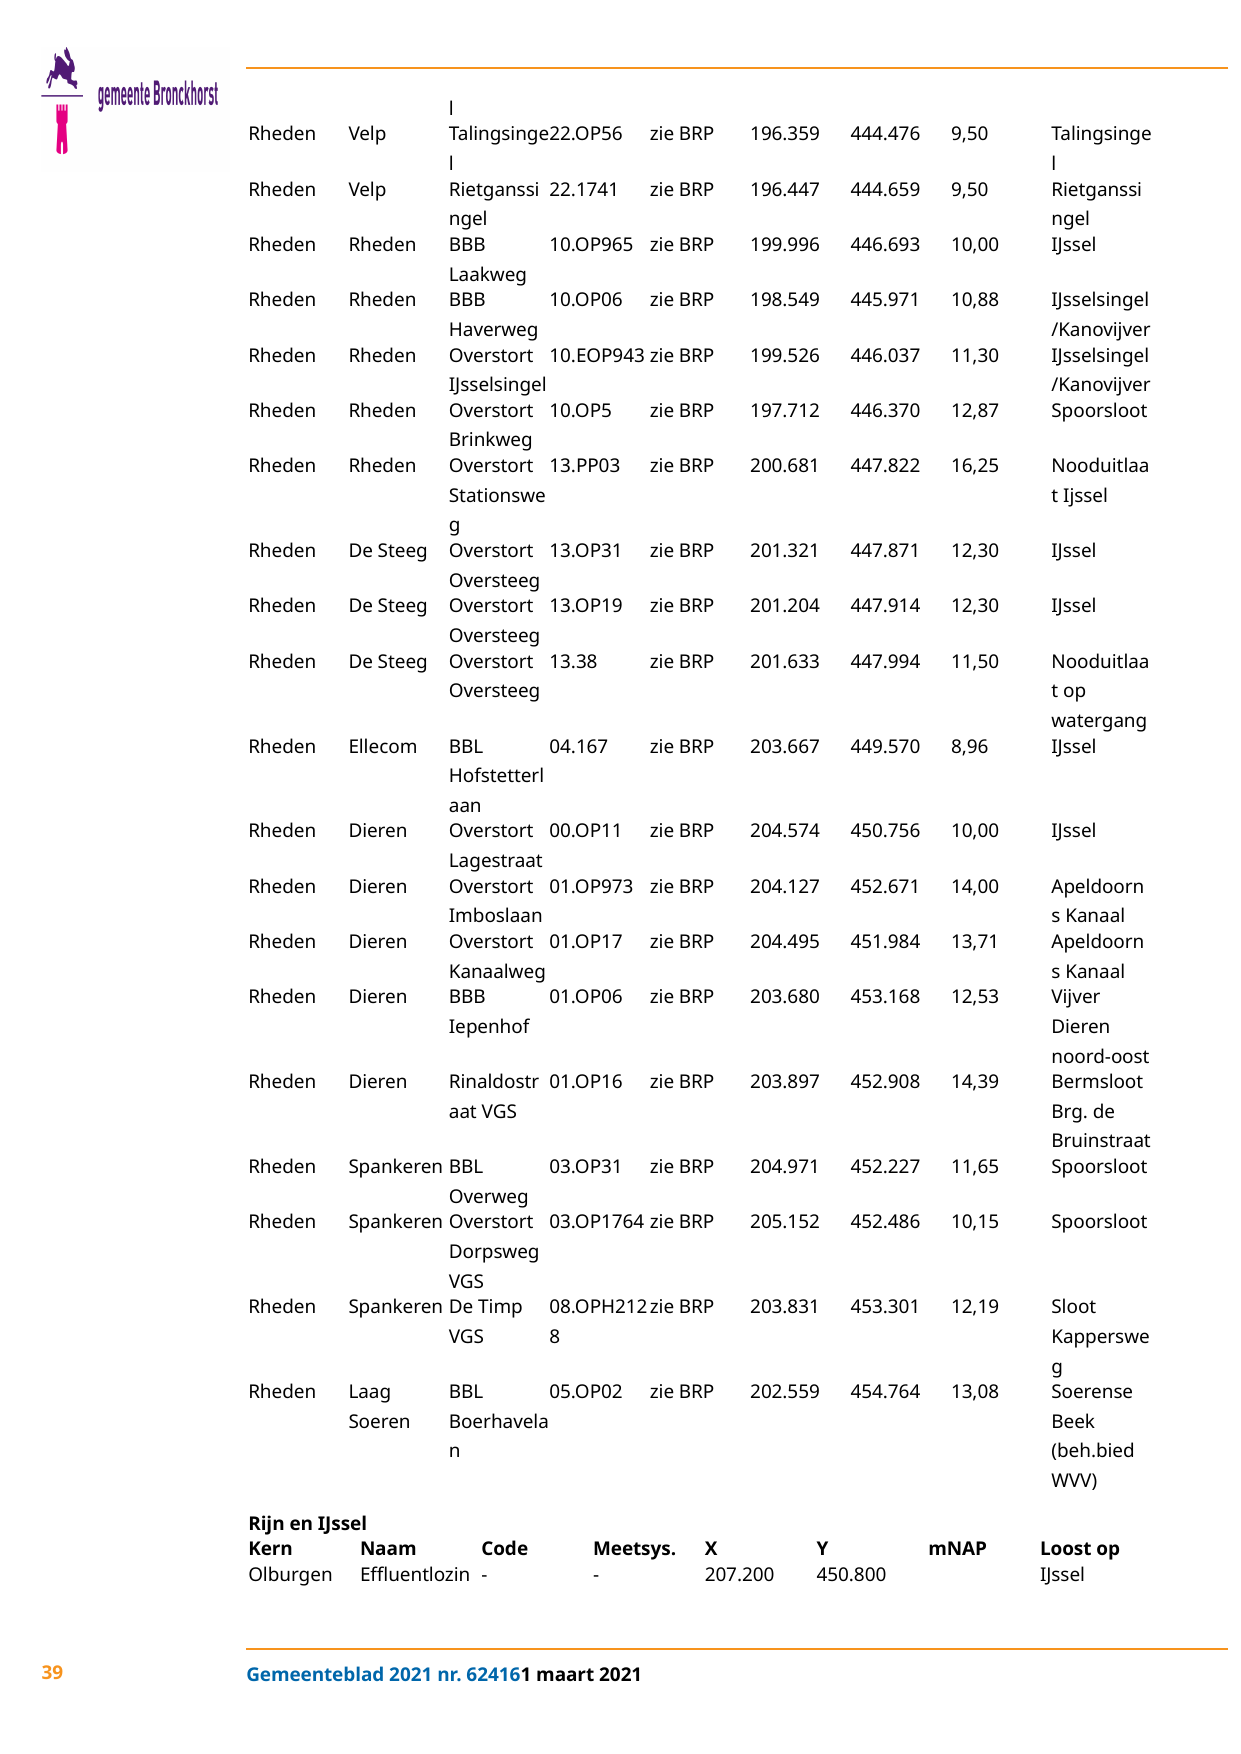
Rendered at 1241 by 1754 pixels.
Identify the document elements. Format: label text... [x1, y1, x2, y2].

table_cell 199.526 [750, 342, 850, 397]
table_cell IJssel [1040, 1561, 1152, 1587]
table_cell Velp [348, 121, 449, 176]
table_cell 447.871 [850, 537, 951, 593]
table_cell 454.764 [850, 1379, 951, 1493]
table_cell Rheden [348, 453, 449, 537]
table_cell Overstort Kanaalweg [449, 928, 549, 984]
table_cell Overstort Brinkweg [449, 397, 549, 452]
table_cell 10,15 [951, 1209, 1051, 1294]
table_cell Nooduitlaat op watergang [1051, 648, 1152, 733]
table_cell [650, 95, 750, 121]
table_cell zie BRP [650, 873, 750, 928]
table_cell IJsselsingel/Kanovijver [1051, 342, 1152, 397]
table_cell 452.486 [850, 1209, 951, 1294]
table_cell 447.822 [850, 453, 951, 537]
table_cell zie BRP [650, 648, 750, 733]
table_cell 453.168 [850, 984, 951, 1068]
table_cell Overstort Stationsweg [449, 453, 549, 537]
table_cell Overstort Imboslaan [449, 873, 549, 928]
table_cell [951, 95, 1051, 121]
table_cell 444.476 [850, 121, 951, 176]
table_cell Rinaldostraat VGS [449, 1069, 549, 1153]
picture [41, 47, 231, 172]
table_cell Soerense Beek (beh.bied WVV) [1051, 1379, 1152, 1493]
table_cell De Steeg [348, 537, 449, 593]
table_cell zie BRP [650, 818, 750, 873]
table_cell zie BRP [650, 1154, 750, 1209]
table_cell 203.897 [750, 1069, 850, 1153]
table_cell 447.914 [850, 593, 951, 648]
table_cell Dieren [348, 928, 449, 984]
table_cell 16,25 [951, 453, 1051, 537]
table_cell 10,00 [951, 231, 1051, 286]
table_cell BBB Haverweg [449, 286, 549, 342]
table_cell 14,00 [951, 873, 1051, 928]
table_cell 11,65 [951, 1154, 1051, 1209]
table_cell Rheden [248, 1294, 348, 1378]
table_cell zie BRP [650, 537, 750, 593]
table_cell 12,53 [951, 984, 1051, 1068]
table_cell 01.OP973 [549, 873, 649, 928]
table_header Code [481, 1536, 593, 1561]
table_cell Rheden [248, 397, 348, 452]
table_cell 204.495 [750, 928, 850, 984]
table_cell 196.359 [750, 121, 850, 176]
table_cell 10.OP5 [549, 397, 649, 452]
table_cell BBL Overweg [449, 1154, 549, 1209]
table_cell 201.204 [750, 593, 850, 648]
table_cell zie BRP [650, 342, 750, 397]
table_cell Rheden [248, 453, 348, 537]
table_cell 12,87 [951, 397, 1051, 452]
table_cell zie BRP [650, 928, 750, 984]
table_header X [705, 1536, 816, 1561]
table_cell Rietganssingel [449, 176, 549, 231]
table_cell 12,19 [951, 1294, 1051, 1378]
table_cell Rheden [248, 342, 348, 397]
table_cell 12,30 [951, 537, 1051, 593]
table_cell BBL Boerhavelan [449, 1379, 549, 1493]
table_cell Rietganssingel [1051, 176, 1152, 231]
table_cell De Steeg [348, 648, 449, 733]
table_cell Olburgen [248, 1561, 360, 1587]
table_cell 203.667 [750, 733, 850, 818]
table_cell 203.831 [750, 1294, 850, 1378]
table_cell Rheden [248, 873, 348, 928]
table_cell 449.570 [850, 733, 951, 818]
table_cell 22.1741 [549, 176, 649, 231]
table_cell IJssel [1051, 231, 1152, 286]
table_cell 9,50 [951, 121, 1051, 176]
table_cell Spoorsloot [1051, 1154, 1152, 1209]
table_cell Rheden [348, 286, 449, 342]
table_cell 01.OP16 [549, 1069, 649, 1153]
table_cell Spankeren [348, 1154, 449, 1209]
table_cell Rheden [248, 1209, 348, 1294]
table_header Y [816, 1536, 928, 1561]
table_cell 03.OP1764 [549, 1209, 649, 1294]
table_cell Effluentlozin [360, 1561, 481, 1587]
table_cell Rheden [248, 733, 348, 818]
table_cell 22.OP56 [549, 121, 649, 176]
table_cell 10,00 [951, 818, 1051, 873]
table_cell zie BRP [650, 1209, 750, 1294]
table_cell 201.321 [750, 537, 850, 593]
table_cell BBB Laakweg [449, 231, 549, 286]
table_cell Rheden [248, 928, 348, 984]
table_cell IJssel [1051, 537, 1152, 593]
table_cell 03.OP31 [549, 1154, 649, 1209]
table_cell 14,39 [951, 1069, 1051, 1153]
table_cell Rheden [248, 537, 348, 593]
table_cell Rheden [248, 593, 348, 648]
table_cell 11,30 [951, 342, 1051, 397]
table_cell IJsselsingel/Kanovijver [1051, 286, 1152, 342]
table_cell 01.OP06 [549, 984, 649, 1068]
table_cell Overstort IJsselsingel [449, 342, 549, 397]
table_cell Rheden [248, 648, 348, 733]
table_cell 446.037 [850, 342, 951, 397]
table_cell Overstort Dorpsweg VGS [449, 1209, 549, 1294]
table_cell 13.PP03 [549, 453, 649, 537]
table_cell l [449, 95, 549, 121]
table_header Naam [360, 1536, 481, 1561]
table_cell Apeldoorns Kanaal [1051, 873, 1152, 928]
table_header Kern [248, 1536, 360, 1561]
table_cell Talingsingel [1051, 121, 1152, 176]
table_cell zie BRP [650, 1069, 750, 1153]
table_cell Spankeren [348, 1209, 449, 1294]
table_cell Talingsingel [449, 121, 549, 176]
table_cell [248, 95, 348, 121]
table_cell Rheden [248, 818, 348, 873]
table_cell 10.EOP943 [549, 342, 649, 397]
table_cell Velp [348, 176, 449, 231]
table_cell 205.152 [750, 1209, 850, 1294]
table_cell IJssel [1051, 593, 1152, 648]
table_cell Spoorsloot [1051, 1209, 1152, 1294]
table_cell Rheden [248, 984, 348, 1068]
table_cell Laag Soeren [348, 1379, 449, 1493]
table_cell Rheden [348, 231, 449, 286]
table_cell Rheden [248, 286, 348, 342]
table_cell De Timp VGS [449, 1294, 549, 1378]
table_cell 446.693 [850, 231, 951, 286]
table_cell 13.38 [549, 648, 649, 733]
table_cell zie BRP [650, 176, 750, 231]
table_cell 452.908 [850, 1069, 951, 1153]
table_cell Dieren [348, 1069, 449, 1153]
table_cell Dieren [348, 873, 449, 928]
table_cell 13,71 [951, 928, 1051, 984]
table_cell 05.OP02 [549, 1379, 649, 1493]
table_cell zie BRP [650, 1379, 750, 1493]
table_header Loost op [1040, 1536, 1152, 1561]
table_cell zie BRP [650, 984, 750, 1068]
table_cell Overstort Oversteeg [449, 648, 549, 733]
table_cell [549, 95, 649, 121]
table_cell [850, 95, 951, 121]
table_cell 445.971 [850, 286, 951, 342]
table_cell [1051, 95, 1152, 121]
table_cell BBB Iepenhof [449, 984, 549, 1068]
table_cell Rheden [248, 1069, 348, 1153]
table_cell 204.574 [750, 818, 850, 873]
table_cell BBL Hofstetterlaan [449, 733, 549, 818]
table_cell - [481, 1561, 593, 1587]
table_cell Rheden [248, 231, 348, 286]
table_cell 01.OP17 [549, 928, 649, 984]
table_cell 08.OPH2128 [549, 1294, 649, 1378]
table_cell 446.370 [850, 397, 951, 452]
table_cell IJssel [1051, 818, 1152, 873]
table_header Meetsys. [593, 1536, 704, 1561]
table_cell 13.OP31 [549, 537, 649, 593]
table_cell 04.167 [549, 733, 649, 818]
table_cell 13,08 [951, 1379, 1051, 1493]
table_header mNAP [928, 1536, 1040, 1561]
table_cell 450.756 [850, 818, 951, 873]
table_cell Ellecom [348, 733, 449, 818]
table_cell zie BRP [650, 121, 750, 176]
table_cell 13.OP19 [549, 593, 649, 648]
table_cell zie BRP [650, 733, 750, 818]
table_cell 9,50 [951, 176, 1051, 231]
table_cell 204.127 [750, 873, 850, 928]
table_cell [750, 95, 850, 121]
table_cell 8,96 [951, 733, 1051, 818]
table_cell Overstort Lagestraat [449, 818, 549, 873]
table_cell 202.559 [750, 1379, 850, 1493]
table_cell Apeldoorns Kanaal [1051, 928, 1152, 984]
table_cell 196.447 [750, 176, 850, 231]
table_cell zie BRP [650, 286, 750, 342]
table_cell 197.712 [750, 397, 850, 452]
table_cell 12,30 [951, 593, 1051, 648]
table_cell 200.681 [750, 453, 850, 537]
table_cell 447.994 [850, 648, 951, 733]
table_cell 10.OP965 [549, 231, 649, 286]
table_cell Dieren [348, 984, 449, 1068]
table_cell 201.633 [750, 648, 850, 733]
table_cell 00.OP11 [549, 818, 649, 873]
table_cell 452.227 [850, 1154, 951, 1209]
table_cell [348, 95, 449, 121]
table_cell Rheden [348, 342, 449, 397]
text Rijn en IJssel [248, 1510, 1152, 1536]
table_cell [928, 1561, 1040, 1587]
table_cell zie BRP [650, 1294, 750, 1378]
table_cell Sloot Kappersweg [1051, 1294, 1152, 1378]
table_cell 453.301 [850, 1294, 951, 1378]
table_cell Rheden [248, 1379, 348, 1493]
table_cell 10,88 [951, 286, 1051, 342]
table_cell Spoorsloot [1051, 397, 1152, 452]
table_cell Bermsloot Brg. de Bruinstraat [1051, 1069, 1152, 1153]
table_cell zie BRP [650, 397, 750, 452]
table_cell Nooduitlaat Ijssel [1051, 453, 1152, 537]
table_cell 11,50 [951, 648, 1051, 733]
table_cell Overstort Oversteeg [449, 537, 549, 593]
table_cell Rheden [348, 397, 449, 452]
table_cell IJssel [1051, 733, 1152, 818]
table_cell Rheden [248, 176, 348, 231]
table_cell zie BRP [650, 231, 750, 286]
table_cell De Steeg [348, 593, 449, 648]
table_cell 444.659 [850, 176, 951, 231]
table_cell 452.671 [850, 873, 951, 928]
table_cell Overstort Oversteeg [449, 593, 549, 648]
table_cell zie BRP [650, 453, 750, 537]
table_cell 199.996 [750, 231, 850, 286]
table_cell Rheden [248, 1154, 348, 1209]
table_cell zie BRP [650, 593, 750, 648]
table_cell 207.200 [705, 1561, 816, 1587]
table_cell 451.984 [850, 928, 951, 984]
table_cell - [593, 1561, 704, 1587]
table_cell Spankeren [348, 1294, 449, 1378]
table_cell 198.549 [750, 286, 850, 342]
table_cell 10.OP06 [549, 286, 649, 342]
table_cell Dieren [348, 818, 449, 873]
table_cell 203.680 [750, 984, 850, 1068]
table_cell 450.800 [816, 1561, 928, 1587]
table_cell 204.971 [750, 1154, 850, 1209]
table_cell Rheden [248, 121, 348, 176]
table_cell Vijver Dieren noord-oost [1051, 984, 1152, 1068]
